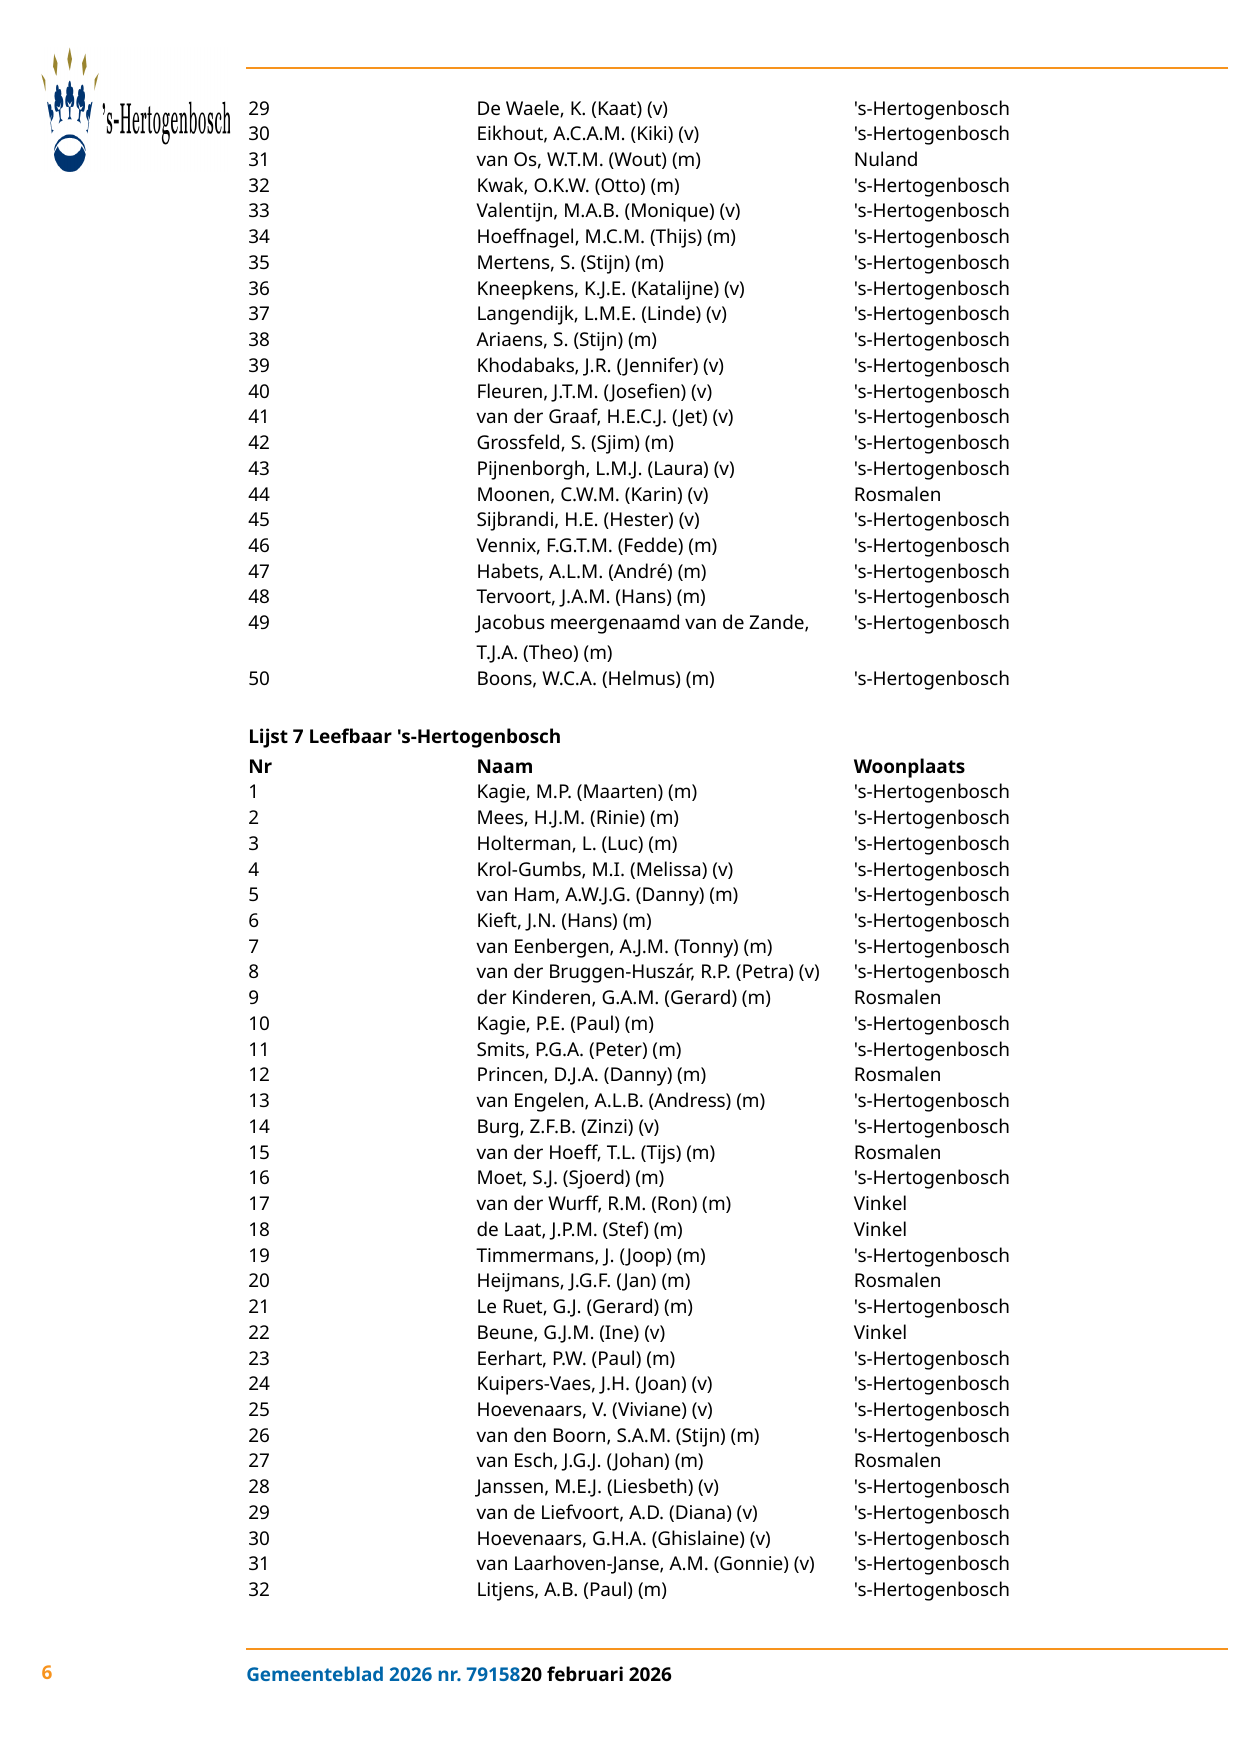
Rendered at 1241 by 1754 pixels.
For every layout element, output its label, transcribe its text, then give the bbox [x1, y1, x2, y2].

table_cell Vinkel [854, 1319, 1152, 1345]
table_cell Beune, G.J.M. (Ine) (v) [476, 1319, 854, 1345]
table_cell 35 [248, 249, 476, 275]
table_cell 's-Hertogenbosch [854, 121, 1152, 146]
table_cell 44 [248, 481, 476, 506]
table_cell 30 [248, 121, 476, 146]
table_cell 14 [248, 1113, 476, 1139]
table_cell Rosmalen [854, 1062, 1152, 1087]
table_cell 21 [248, 1293, 476, 1319]
table_cell Eerhart, P.W. (Paul) (m) [476, 1345, 854, 1370]
table_cell Le Ruet, G.J. (Gerard) (m) [476, 1293, 854, 1319]
table_cell 's-Hertogenbosch [854, 1473, 1152, 1499]
table_cell 29 [248, 1499, 476, 1525]
table_cell 's-Hertogenbosch [854, 1293, 1152, 1319]
table_cell 's-Hertogenbosch [854, 1165, 1152, 1190]
table_cell Kieft, J.N. (Hans) (m) [476, 907, 854, 933]
table_cell 's-Hertogenbosch [854, 584, 1152, 609]
table_cell 41 [248, 404, 476, 429]
table_cell van den Boorn, S.A.M. (Stijn) (m) [476, 1422, 854, 1448]
table_cell van der Hoeff, T.L. (Tijs) (m) [476, 1139, 854, 1164]
table_cell Kwak, O.K.W. (Otto) (m) [476, 172, 854, 198]
table_cell De Waele, K. (Kaat) (v) [476, 95, 854, 121]
table_cell 33 [248, 198, 476, 223]
table_cell 9 [248, 985, 476, 1010]
table_cell Boons, W.C.A. (Helmus) (m) [476, 665, 854, 690]
table_cell Khodabaks, J.R. (Jennifer) (v) [476, 352, 854, 378]
table_cell 's-Hertogenbosch [854, 558, 1152, 584]
table_cell Tervoort, J.A.M. (Hans) (m) [476, 584, 854, 609]
table_cell Hoevenaars, G.H.A. (Ghislaine) (v) [476, 1525, 854, 1551]
table_cell 48 [248, 584, 476, 609]
table_cell 15 [248, 1139, 476, 1164]
table_cell der Kinderen, G.A.M. (Gerard) (m) [476, 985, 854, 1010]
table_cell Rosmalen [854, 481, 1152, 506]
table_cell Kuipers-Vaes, J.H. (Joan) (v) [476, 1370, 854, 1396]
table_cell 24 [248, 1370, 476, 1396]
table_cell 's-Hertogenbosch [854, 1036, 1152, 1062]
table_cell 's-Hertogenbosch [854, 1088, 1152, 1113]
table_cell 40 [248, 378, 476, 403]
table_cell 38 [248, 326, 476, 352]
table_header Nr [248, 753, 476, 779]
table_cell 's-Hertogenbosch [854, 506, 1152, 532]
table_cell 37 [248, 301, 476, 326]
table_cell Rosmalen [854, 1448, 1152, 1473]
table_cell 43 [248, 455, 476, 481]
table_cell 18 [248, 1216, 476, 1242]
table_cell 31 [248, 146, 476, 172]
table_cell 34 [248, 224, 476, 249]
table_cell 's-Hertogenbosch [854, 95, 1152, 121]
table_cell 49 [248, 609, 476, 665]
table_cell 10 [248, 1010, 476, 1036]
table_header Naam [476, 753, 854, 779]
table_cell 's-Hertogenbosch [854, 1422, 1152, 1448]
table_cell van der Bruggen-Huszár, R.P. (Petra) (v) [476, 959, 854, 984]
table_cell Vinkel [854, 1216, 1152, 1242]
table_cell Rosmalen [854, 1139, 1152, 1164]
table_cell 12 [248, 1062, 476, 1087]
table_cell 's-Hertogenbosch [854, 429, 1152, 455]
table_cell Holterman, L. (Luc) (m) [476, 830, 854, 856]
table_cell 's-Hertogenbosch [854, 275, 1152, 301]
table_cell 26 [248, 1422, 476, 1448]
picture [41, 47, 231, 172]
table_cell van Ham, A.W.J.G. (Danny) (m) [476, 882, 854, 907]
table_cell Eikhout, A.C.A.M. (Kiki) (v) [476, 121, 854, 146]
table_cell 11 [248, 1036, 476, 1062]
table_cell 25 [248, 1396, 476, 1422]
table_cell 's-Hertogenbosch [854, 198, 1152, 223]
table_cell 31 [248, 1551, 476, 1576]
table_cell 's-Hertogenbosch [854, 1551, 1152, 1576]
table_cell 's-Hertogenbosch [854, 959, 1152, 984]
table_cell 20 [248, 1268, 476, 1293]
table_cell Habets, A.L.M. (André) (m) [476, 558, 854, 584]
table_cell 's-Hertogenbosch [854, 378, 1152, 403]
table_cell 's-Hertogenbosch [854, 1113, 1152, 1139]
table_cell Vinkel [854, 1190, 1152, 1216]
table_cell 's-Hertogenbosch [854, 882, 1152, 907]
table_cell 's-Hertogenbosch [854, 455, 1152, 481]
table_cell 's-Hertogenbosch [854, 172, 1152, 198]
table_cell 's-Hertogenbosch [854, 1396, 1152, 1422]
table_cell 45 [248, 506, 476, 532]
table_cell Langendijk, L.M.E. (Linde) (v) [476, 301, 854, 326]
table_cell 13 [248, 1088, 476, 1113]
table_cell van Engelen, A.L.B. (Andress) (m) [476, 1088, 854, 1113]
table_cell Valentijn, M.A.B. (Monique) (v) [476, 198, 854, 223]
table_cell Burg, Z.F.B. (Zinzi) (v) [476, 1113, 854, 1139]
table_cell 5 [248, 882, 476, 907]
table_cell 's-Hertogenbosch [854, 1010, 1152, 1036]
table_cell 42 [248, 429, 476, 455]
table_cell Janssen, M.E.J. (Liesbeth) (v) [476, 1473, 854, 1499]
table_cell 's-Hertogenbosch [854, 907, 1152, 933]
table_cell 's-Hertogenbosch [854, 301, 1152, 326]
table_cell 30 [248, 1525, 476, 1551]
table_cell 's-Hertogenbosch [854, 249, 1152, 275]
table_cell Princen, D.J.A. (Danny) (m) [476, 1062, 854, 1087]
table_cell Kagie, M.P. (Maarten) (m) [476, 779, 854, 804]
table_cell 's-Hertogenbosch [854, 665, 1152, 690]
table_cell van de Liefvoort, A.D. (Diana) (v) [476, 1499, 854, 1525]
table_cell 50 [248, 665, 476, 690]
table_cell 1 [248, 779, 476, 804]
table_cell 's-Hertogenbosch [854, 326, 1152, 352]
table_cell van der Wurff, R.M. (Ron) (m) [476, 1190, 854, 1216]
table_cell 2 [248, 804, 476, 830]
text Lijst 7 Leefbaar 's-Hertogenbosch [248, 723, 1152, 749]
table_cell Mertens, S. (Stijn) (m) [476, 249, 854, 275]
table_cell 39 [248, 352, 476, 378]
table_cell 's-Hertogenbosch [854, 352, 1152, 378]
table_cell 's-Hertogenbosch [854, 1242, 1152, 1267]
table_cell Sijbrandi, H.E. (Hester) (v) [476, 506, 854, 532]
table_cell 28 [248, 1473, 476, 1499]
table_cell van Os, W.T.M. (Wout) (m) [476, 146, 854, 172]
table_cell 's-Hertogenbosch [854, 804, 1152, 830]
table_cell Kagie, P.E. (Paul) (m) [476, 1010, 854, 1036]
table_cell 17 [248, 1190, 476, 1216]
table_cell Mees, H.J.M. (Rinie) (m) [476, 804, 854, 830]
table_cell Jacobus meergenaamd van de Zande, T.J.A. (Theo) (m) [476, 609, 854, 665]
table_cell 32 [248, 172, 476, 198]
table_cell 's-Hertogenbosch [854, 404, 1152, 429]
table_cell 23 [248, 1345, 476, 1370]
table_cell 's-Hertogenbosch [854, 1576, 1152, 1602]
table_cell 27 [248, 1448, 476, 1473]
table_cell Hoevenaars, V. (Viviane) (v) [476, 1396, 854, 1422]
table_cell Smits, P.G.A. (Peter) (m) [476, 1036, 854, 1062]
table_cell 36 [248, 275, 476, 301]
table_cell 's-Hertogenbosch [854, 779, 1152, 804]
table_cell 19 [248, 1242, 476, 1267]
table_header Woonplaats [854, 753, 1152, 779]
table_cell 46 [248, 532, 476, 558]
table_cell Hoeffnagel, M.C.M. (Thijs) (m) [476, 224, 854, 249]
table_cell Krol-Gumbs, M.I. (Melissa) (v) [476, 856, 854, 882]
table_cell 's-Hertogenbosch [854, 1499, 1152, 1525]
table_cell 3 [248, 830, 476, 856]
table_cell 16 [248, 1165, 476, 1190]
table_cell 's-Hertogenbosch [854, 1525, 1152, 1551]
table_cell 's-Hertogenbosch [854, 1345, 1152, 1370]
table_cell 's-Hertogenbosch [854, 1370, 1152, 1396]
table_cell van der Graaf, H.E.C.J. (Jet) (v) [476, 404, 854, 429]
table_cell Rosmalen [854, 1268, 1152, 1293]
table_cell 8 [248, 959, 476, 984]
table_cell 4 [248, 856, 476, 882]
table_cell Rosmalen [854, 985, 1152, 1010]
table_cell de Laat, J.P.M. (Stef) (m) [476, 1216, 854, 1242]
table_cell 7 [248, 933, 476, 959]
table_cell Kneepkens, K.J.E. (Katalijne) (v) [476, 275, 854, 301]
table_cell Ariaens, S. (Stijn) (m) [476, 326, 854, 352]
table_cell Fleuren, J.T.M. (Josefien) (v) [476, 378, 854, 403]
table_cell Pijnenborgh, L.M.J. (Laura) (v) [476, 455, 854, 481]
table_cell 32 [248, 1576, 476, 1602]
table_cell van Laarhoven-Janse, A.M. (Gonnie) (v) [476, 1551, 854, 1576]
table_cell van Eenbergen, A.J.M. (Tonny) (m) [476, 933, 854, 959]
table_cell 47 [248, 558, 476, 584]
table_cell Nuland [854, 146, 1152, 172]
table_cell van Esch, J.G.J. (Johan) (m) [476, 1448, 854, 1473]
table_cell Litjens, A.B. (Paul) (m) [476, 1576, 854, 1602]
table_cell 's-Hertogenbosch [854, 933, 1152, 959]
table_cell Grossfeld, S. (Sjim) (m) [476, 429, 854, 455]
table_cell Moonen, C.W.M. (Karin) (v) [476, 481, 854, 506]
table_cell 's-Hertogenbosch [854, 224, 1152, 249]
table_cell 's-Hertogenbosch [854, 609, 1152, 665]
table_cell 29 [248, 95, 476, 121]
table_cell 's-Hertogenbosch [854, 830, 1152, 856]
table_cell Vennix, F.G.T.M. (Fedde) (m) [476, 532, 854, 558]
table_cell 's-Hertogenbosch [854, 532, 1152, 558]
table_cell 22 [248, 1319, 476, 1345]
table_cell 's-Hertogenbosch [854, 856, 1152, 882]
table_cell Heijmans, J.G.F. (Jan) (m) [476, 1268, 854, 1293]
table_cell Moet, S.J. (Sjoerd) (m) [476, 1165, 854, 1190]
table_cell Timmermans, J. (Joop) (m) [476, 1242, 854, 1267]
table_cell 6 [248, 907, 476, 933]
